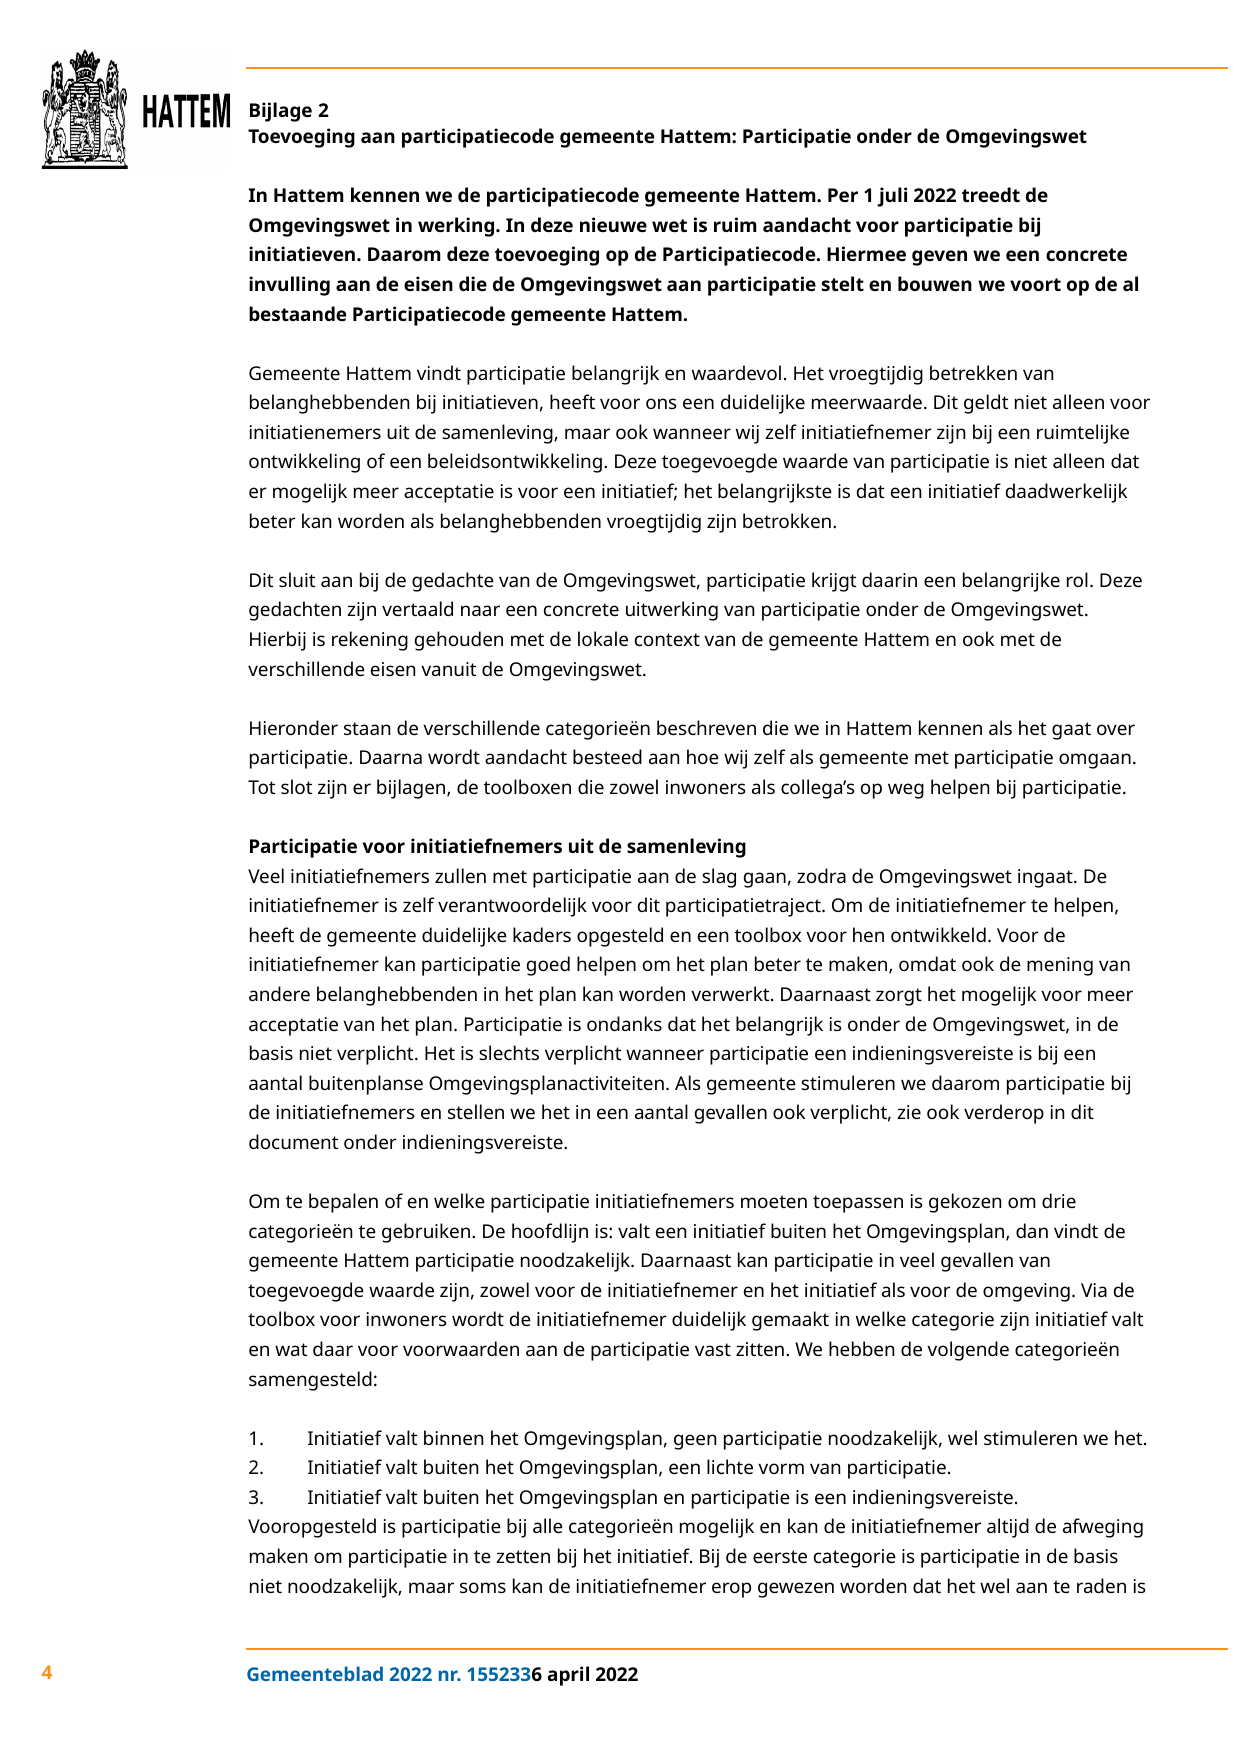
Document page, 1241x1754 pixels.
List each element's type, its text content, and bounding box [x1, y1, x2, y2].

text Bijlage 2 [248, 95, 1152, 123]
text Participatie voor initiatiefnemers uit de samenleving [248, 833, 1152, 859]
text Vooropgesteld is participatie bij alle categorieën mogelijk en kan de initiatiefnemer altijd de afweging maken om participatie in te zetten bij het initiatief. Bij de eerste categorie is participatie in de basis niet noodzakelijk, maar soms kan de initiatiefnemer erop gewezen worden dat het wel aan te raden is [248, 1514, 1152, 1599]
text Toevoeging aan participatiecode gemeente Hattem: Participatie onder de Omgevingswet [248, 123, 1152, 149]
picture [41, 47, 231, 172]
list Initiatief valt buiten het Omgevingsplan, een lichte vorm van participatie. [248, 1454, 1152, 1480]
text Dit sluit aan bij de gedachte van de Omgevingswet, participatie krijgt daarin een belangrijke rol. Deze gedachten zijn vertaald naar een concrete uitwerking van participatie onder de Omgevingswet. Hierbij is rekening gehouden met de lokale context van de gemeente Hattem en ook met de verschillende eisen vanuit de Omgevingswet. [248, 567, 1152, 682]
text Gemeente Hattem vindt participatie belangrijk en waardevol. Het vroegtijdig betrekken van belanghebbenden bij initiatieven, heeft voor ons een duidelijke meerwaarde. Dit geldt niet alleen voor initiatienemers uit de samenleving, maar ook wanneer wij zelf initiatiefnemer zijn bij een ruimtelijke ontwikkeling of een beleidsontwikkeling. Deze toegevoegde waarde van participatie is niet alleen dat er mogelijk meer acceptatie is voor een initiatief; het belangrijkste is dat een initiatief daadwerkelijk beter kan worden als belanghebbenden vroegtijdig zijn betrokken. [248, 360, 1152, 534]
text In Hattem kennen we de participatiecode gemeente Hattem. Per 1 juli 2022 treedt de Omgevingswet in werking. In deze nieuwe wet is ruim aandacht voor participatie bij initiatieven. Daarom deze toevoeging op de Participatiecode. Hiermee geven we een concrete invulling aan de eisen die de Omgevingswet aan participatie stelt en bouwen we voort op de al bestaande Participatiecode gemeente Hattem. [248, 182, 1152, 327]
list Initiatief valt binnen het Omgevingsplan, geen participatie noodzakelijk, wel stimuleren we het. [248, 1425, 1152, 1451]
list Initiatief valt buiten het Omgevingsplan en participatie is een indieningsvereiste. [248, 1484, 1152, 1510]
text Hieronder staan de verschillende categorieën beschreven die we in Hattem kennen als het gaat over participatie. Daarna wordt aandacht besteed aan hoe wij zelf als gemeente met participatie omgaan. Tot slot zijn er bijlagen, de toolboxen die zowel inwoners als collega’s op weg helpen bij participatie. [248, 715, 1152, 800]
text Veel initiatiefnemers zullen met participatie aan de slag gaan, zodra de Omgevingswet ingaat. De initiatiefnemer is zelf verantwoordelijk voor dit participatietraject. Om de initiatiefnemer te helpen, heeft de gemeente duidelijke kaders opgesteld en een toolbox voor hen ontwikkeld. Voor de initiatiefnemer kan participatie goed helpen om het plan beter te maken, omdat ook de mening van andere belanghebbenden in het plan kan worden verwerkt. Daarnaast zorgt het mogelijk voor meer acceptatie van het plan. Participatie is ondanks dat het belangrijk is onder de Omgevingswet, in de basis niet verplicht. Het is slechts verplicht wanneer participatie een indieningsvereiste is bij een aantal buitenplanse Omgevingsplanactiviteiten. Als gemeente stimuleren we daarom participatie bij de initiatiefnemers en stellen we het in een aantal gevallen ook verplicht, zie ook verderop in dit document onder indieningsvereiste. [248, 863, 1152, 1155]
text Om te bepalen of en welke participatie initiatiefnemers moeten toepassen is gekozen om drie categorieën te gebruiken. De hoofdlijn is: valt een initiatief buiten het Omgevingsplan, dan vindt de gemeente Hattem participatie noodzakelijk. Daarnaast kan participatie in veel gevallen van toegevoegde waarde zijn, zowel voor de initiatiefnemer en het initiatief als voor de omgeving. Via de toolbox voor inwoners wordt de initiatiefnemer duidelijk gemaakt in welke categorie zijn initiatief valt en wat daar voor voorwaarden aan de participatie vast zitten. We hebben de volgende categorieën samengesteld: [248, 1188, 1152, 1392]
